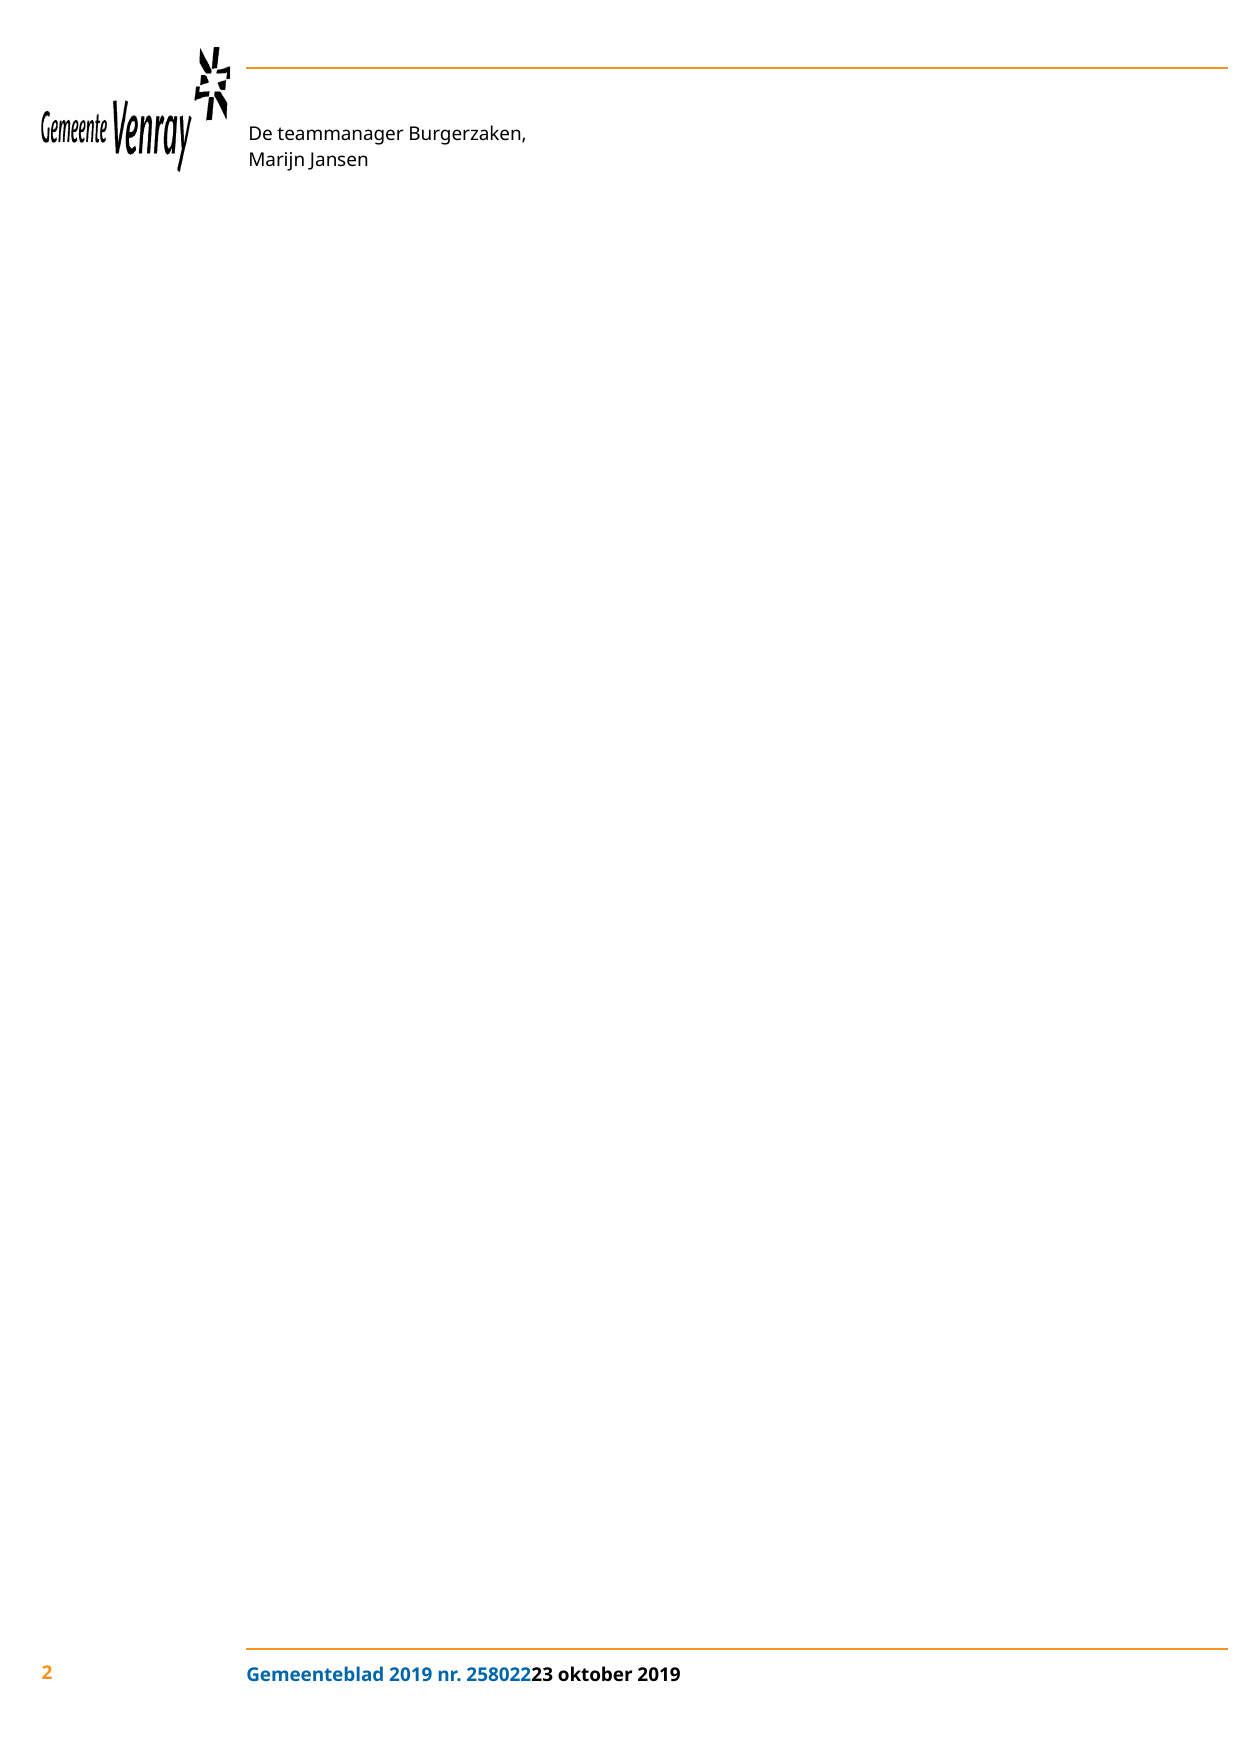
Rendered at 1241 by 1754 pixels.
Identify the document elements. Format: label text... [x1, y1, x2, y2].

text Marijn Jansen [248, 146, 1152, 172]
text De teammanager Burgerzaken, [248, 121, 1152, 146]
picture [41, 47, 231, 172]
